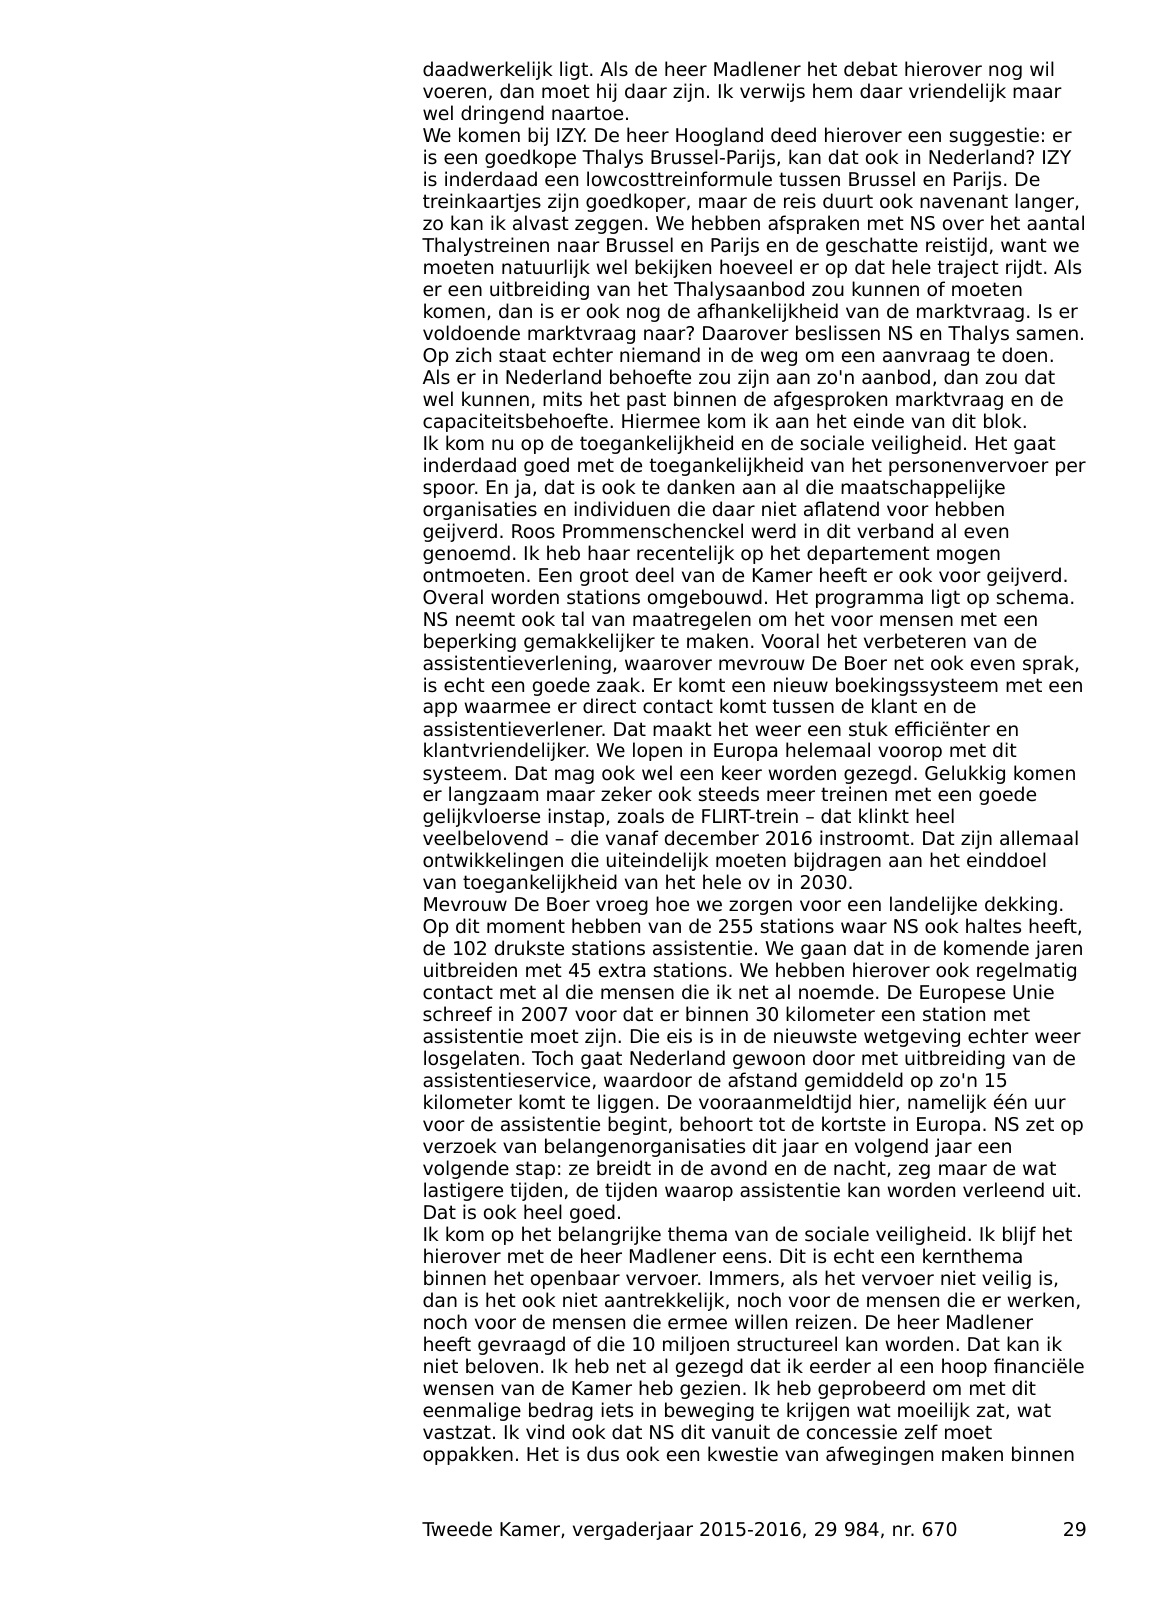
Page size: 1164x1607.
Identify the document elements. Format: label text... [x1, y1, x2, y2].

text Mevrouw De Boer vroeg hoe we zorgen voor een landelijke dekking. Op dit moment hebben van de 255 stations waar NS ook haltes heeft, de 102 drukste stations assistentie. We gaan dat in de komende jaren uitbreiden met 45 extra stations. We hebben hierover ook regelmatig contact met al die mensen die ik net al noemde. De Europese Unie schreef in 2007 voor dat er binnen 30 kilometer een station met assistentie moet zijn. Die eis is in de nieuwste wetgeving echter weer losgelaten. Toch gaat Nederland gewoon door met uitbreiding van de assistentieservice, waardoor de afstand gemiddeld op zo'n 15 kilometer komt te liggen. De vooraanmeldtijd hier, namelijk één uur voor de assistentie begint, behoort tot de kortste in Europa. NS zet op verzoek van belangenorganisaties dit jaar en volgend jaar een volgende stap: ze breidt in de avond en de nacht, zeg maar de wat lastigere tijden, de tijden waarop assistentie kan worden verleend uit. Dat is ook heel goed. [422, 894, 1087, 1224]
text Ik kom op het belangrijke thema van de sociale veiligheid. Ik blijf het hierover met de heer Madlener eens. Dit is echt een kernthema binnen het openbaar vervoer. Immers, als het vervoer niet veilig is, dan is het ook niet aantrekkelijk, noch voor de mensen die er werken, noch voor de mensen die ermee willen reizen. De heer Madlener heeft gevraagd of die 10 miljoen structureel kan worden. Dat kan ik niet beloven. Ik heb net al gezegd dat ik eerder al een hoop financiële wensen van de Kamer heb gezien. Ik heb geprobeerd om met dit eenmalige bedrag iets in beweging te krijgen wat moeilijk zat, wat vastzat. Ik vind ook dat NS dit vanuit de concessie zelf moet oppakken. Het is dus ook een kwestie van afwegingen maken binnen [422, 1224, 1087, 1466]
text daadwerkelijk ligt. Als de heer Madlener het debat hierover nog wil voeren, dan moet hij daar zijn. Ik verwijs hem daar vriendelijk maar wel dringend naartoe. [422, 59, 1087, 125]
text We komen bij IZY. De heer Hoogland deed hierover een suggestie: er is een goedkope Thalys Brussel-Parijs, kan dat ook in Nederland? IZY is inderdaad een lowcosttreinformule tussen Brussel en Parijs. De treinkaartjes zijn goedkoper, maar de reis duurt ook navenant langer, zo kan ik alvast zeggen. We hebben afspraken met NS over het aantal Thalystreinen naar Brussel en Parijs en de geschatte reistijd, want we moeten natuurlijk wel bekijken hoeveel er op dat hele traject rijdt. Als er een uitbreiding van het Thalysaanbod zou kunnen of moeten komen, dan is er ook nog de afhankelijkheid van de marktvraag. Is er voldoende marktvraag naar? Daarover beslissen NS en Thalys samen. Op zich staat echter niemand in de weg om een aanvraag te doen. Als er in Nederland behoefte zou zijn aan zo'n aanbod, dan zou dat wel kunnen, mits het past binnen de afgesproken marktvraag en de capaciteitsbehoefte. Hiermee kom ik aan het einde van dit blok. [422, 125, 1087, 433]
text Ik kom nu op de toegankelijkheid en de sociale veiligheid. Het gaat inderdaad goed met de toegankelijkheid van het personenvervoer per spoor. En ja, dat is ook te danken aan al die maatschappelijke organisaties en individuen die daar niet aflatend voor hebben geijverd. Roos Prommenschenckel werd in dit verband al even genoemd. Ik heb haar recentelijk op het departement mogen ontmoeten. Een groot deel van de Kamer heeft er ook voor geijverd. Overal worden stations omgebouwd. Het programma ligt op schema. NS neemt ook tal van maatregelen om het voor mensen met een beperking gemakkelijker te maken. Vooral het verbeteren van de assistentieverlening, waarover mevrouw De Boer net ook even sprak, is echt een goede zaak. Er komt een nieuw boekingssysteem met een app waarmee er direct contact komt tussen de klant en de assistentieverlener. Dat maakt het weer een stuk efficiënter en klantvriendelijker. We lopen in Europa helemaal voorop met dit systeem. Dat mag ook wel een keer worden gezegd. Gelukkig komen er langzaam maar zeker ook steeds meer treinen met een goede gelijkvloerse instap, zoals de FLIRT-trein – dat klinkt heel veelbelovend – die vanaf december 2016 instroomt. Dat zijn allemaal ontwikkelingen die uiteindelijk moeten bijdragen aan het einddoel van toegankelijkheid van het hele ov in 2030. [422, 433, 1087, 894]
